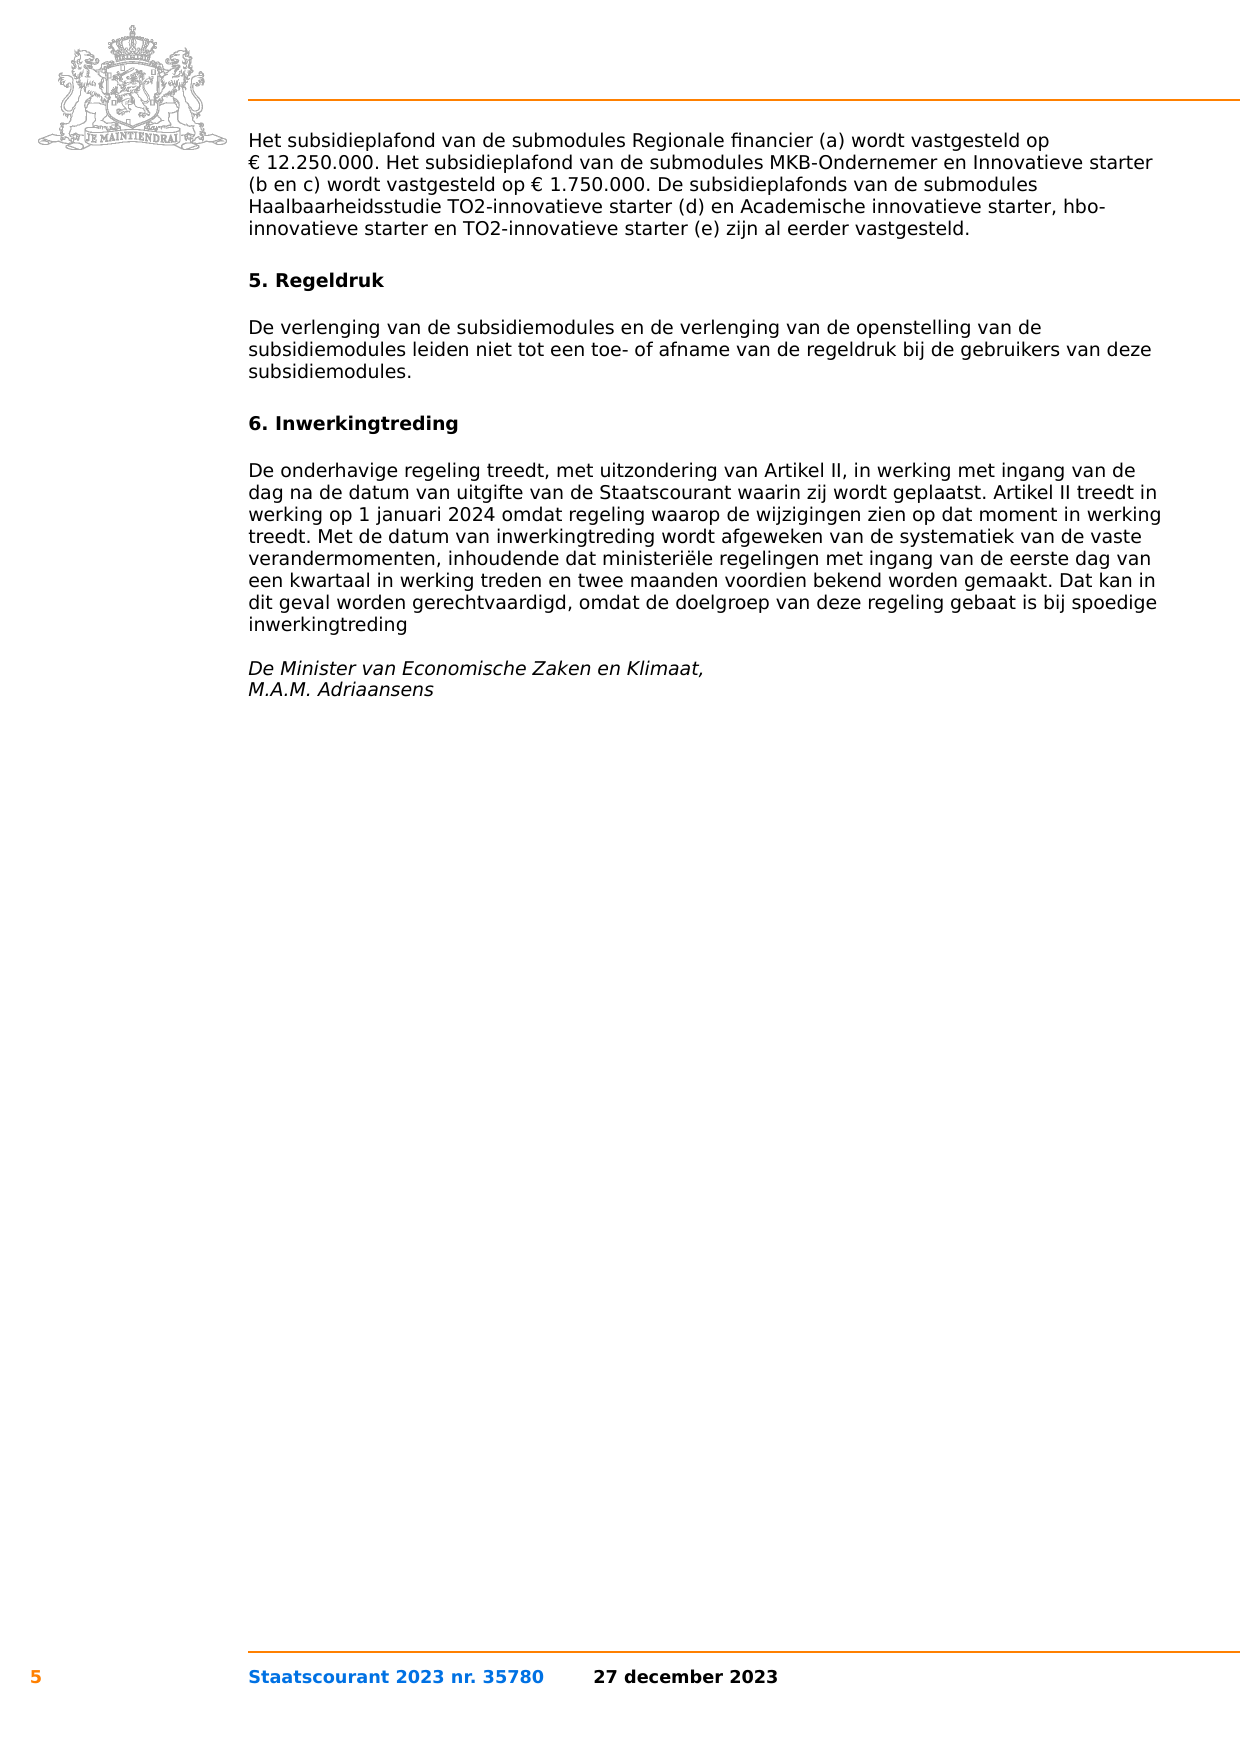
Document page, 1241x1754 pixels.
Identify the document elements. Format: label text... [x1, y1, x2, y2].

text De Minister van Economische Zaken en Klimaat, M.A.M. Adriaansens [248, 657, 1163, 701]
subtitle 6. Inwerkingtreding [248, 413, 1163, 435]
picture [38, 25, 227, 150]
text Het subsidieplafond van de submodules Regionale financier (a) wordt vastgesteld op € 12.250.000. Het subsidieplafond van de submodules MKB-Ondernemer en Innovatieve starter (b en c) wordt vastgesteld op € 1.750.000. De subsidieplafonds van de submodules Haalbaarheidsstudie TO2-innovatieve starter (d) en Academische innovatieve starter, hbo-innovatieve starter en TO2-innovatieve starter (e) zijn al eerder vastgesteld. [248, 130, 1163, 240]
text De onderhavige regeling treedt, met uitzondering van Artikel II, in werking met ingang van de dag na de datum van uitgifte van de Staatscourant waarin zij wordt geplaatst. Artikel II treedt in werking op 1 januari 2024 omdat regeling waarop de wijzigingen zien op dat moment in werking treedt. Met de datum van inwerkingtreding wordt afgeweken van de systematiek van de vaste verandermomenten, inhoudende dat ministeriële regelingen met ingang van de eerste dag van een kwartaal in werking treden en twee maanden voordien bekend worden gemaakt. Dat kan in dit geval worden gerechtvaardigd, omdat de doelgroep van deze regeling gebaat is bij spoedige inwerkingtreding [248, 460, 1163, 636]
subtitle 5. Regeldruk [248, 270, 1163, 292]
text De verlenging van de subsidiemodules en de verlenging van de openstelling van de subsidiemodules leiden niet tot een toe- of afname van de regeldruk bij de gebruikers van deze subsidiemodules. [248, 317, 1163, 383]
